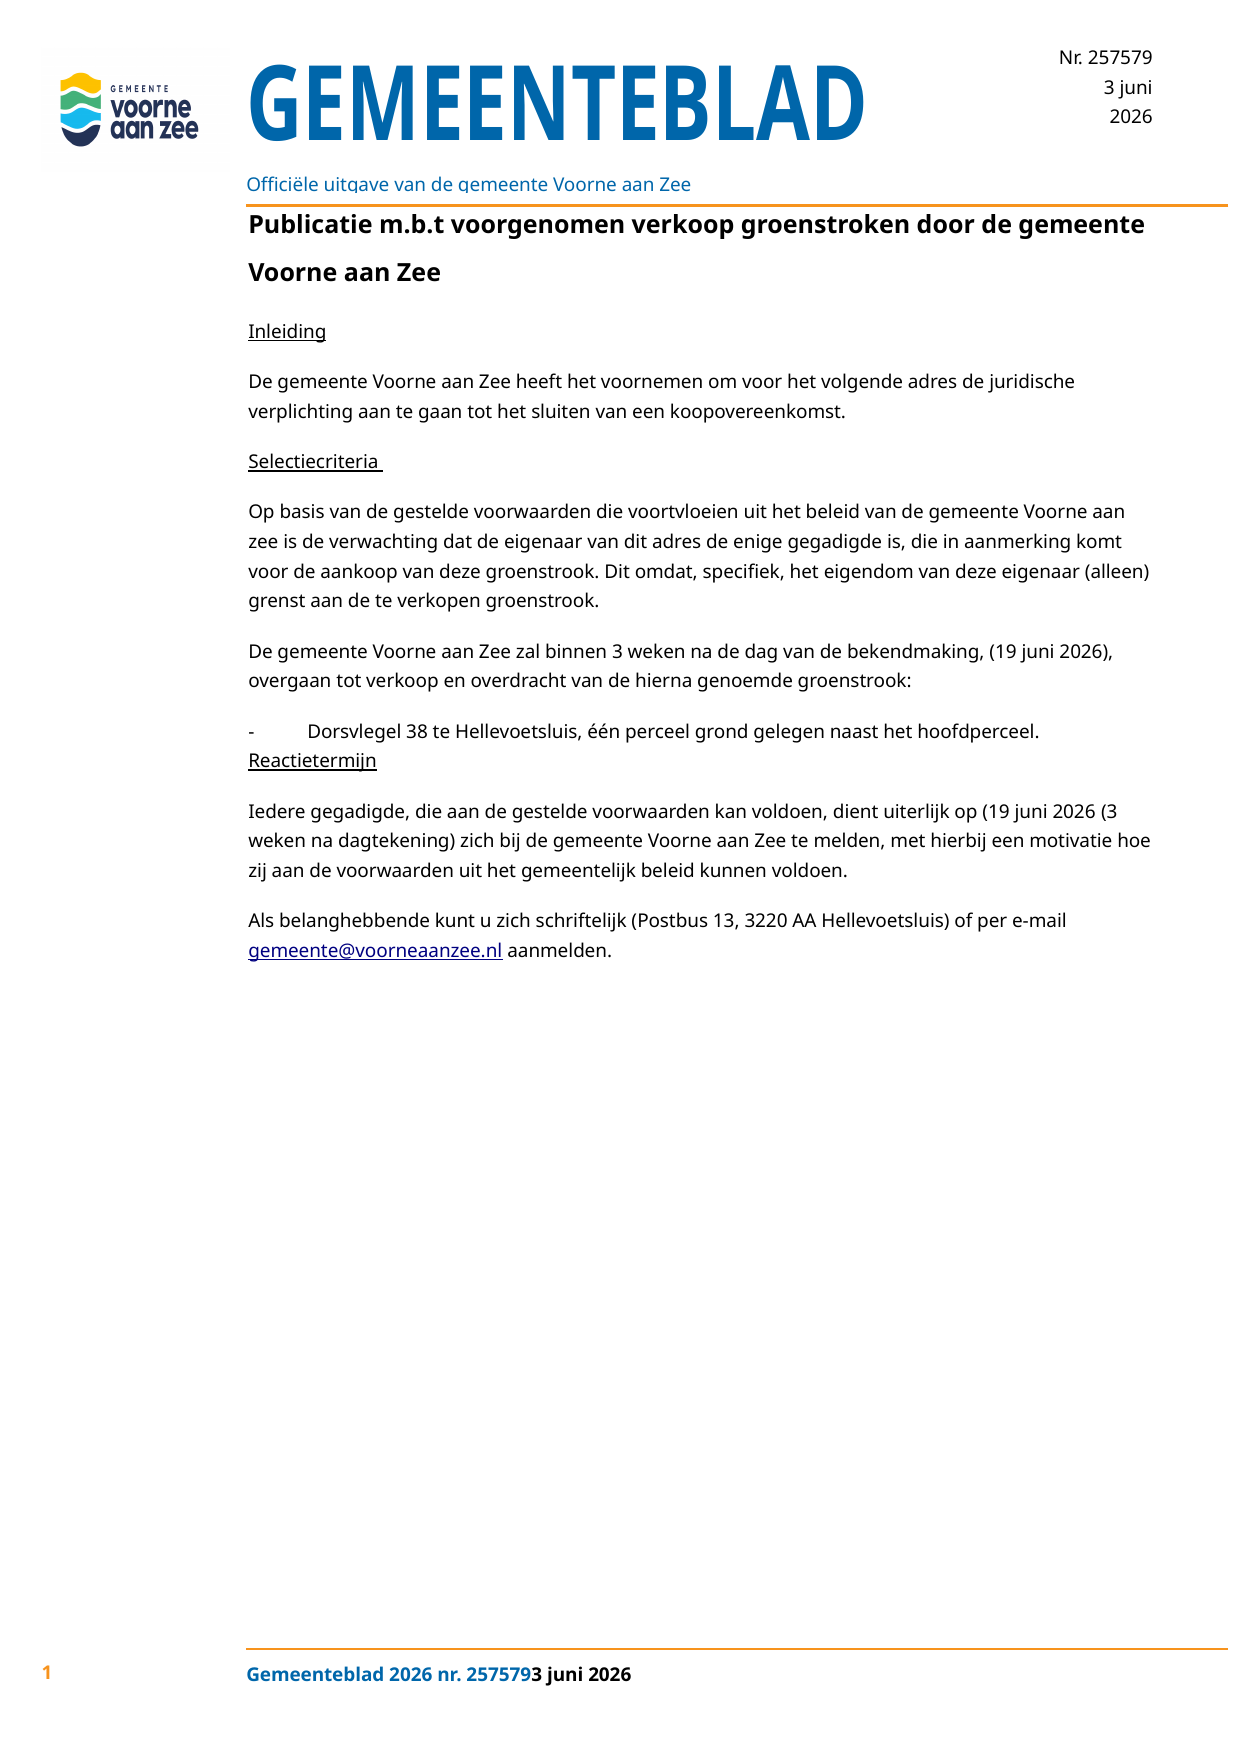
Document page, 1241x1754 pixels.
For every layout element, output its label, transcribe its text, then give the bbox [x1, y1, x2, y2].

text Reactietermijn [248, 747, 1152, 773]
text De gemeente Voorne aan Zee heeft het voornemen om voor het volgende adres de juridische verplichting aan te gaan tot het sluiten van een koopovereenkomst. [248, 368, 1152, 424]
picture [41, 47, 231, 172]
text De gemeente Voorne aan Zee zal binnen 3 weken na de dag van de bekendmaking, (19 juni 2026), overgaan tot verkoop en overdracht van de hierna genoemde groenstrook: [248, 638, 1152, 693]
text Iedere gegadigde, die aan de gestelde voorwaarden kan voldoen, dient uiterlijk op (19 juni 2026 (3 weken na dagtekening) zich bij de gemeente Voorne aan Zee te melden, met hierbij een motivatie hoe zij aan de voorwaarden uit het gemeentelijk beleid kunnen voldoen. [248, 798, 1152, 883]
text Op basis van de gestelde voorwaarden die voortvloeien uit het beleid van de gemeente Voorne aan zee is de verwachting dat de eigenaar van dit adres de enige gegadigde is, die in aanmerking komt voor de aankoop van deze groenstrook. Dit omdat, specifiek, het eigendom van deze eigenaar (alleen) grenst aan de te verkopen groenstrook. [248, 499, 1152, 613]
list Dorsvlegel 38 te Hellevoetsluis, één perceel grond gelegen naast het hoofdperceel. [248, 718, 1152, 744]
text Inleiding [248, 318, 1152, 344]
text Als belanghebbende kunt u zich schriftelijk (Postbus 13, 3220 AA Hellevoetsluis) of per e-mail gemeente@voorneaanzee.nl aanmelden. [248, 907, 1152, 963]
text Selectiecriteria [248, 448, 1152, 474]
text Publicatie m.b.t voorgenomen verkoop groenstroken door de gemeente Voorne aan Zee [248, 207, 1152, 288]
